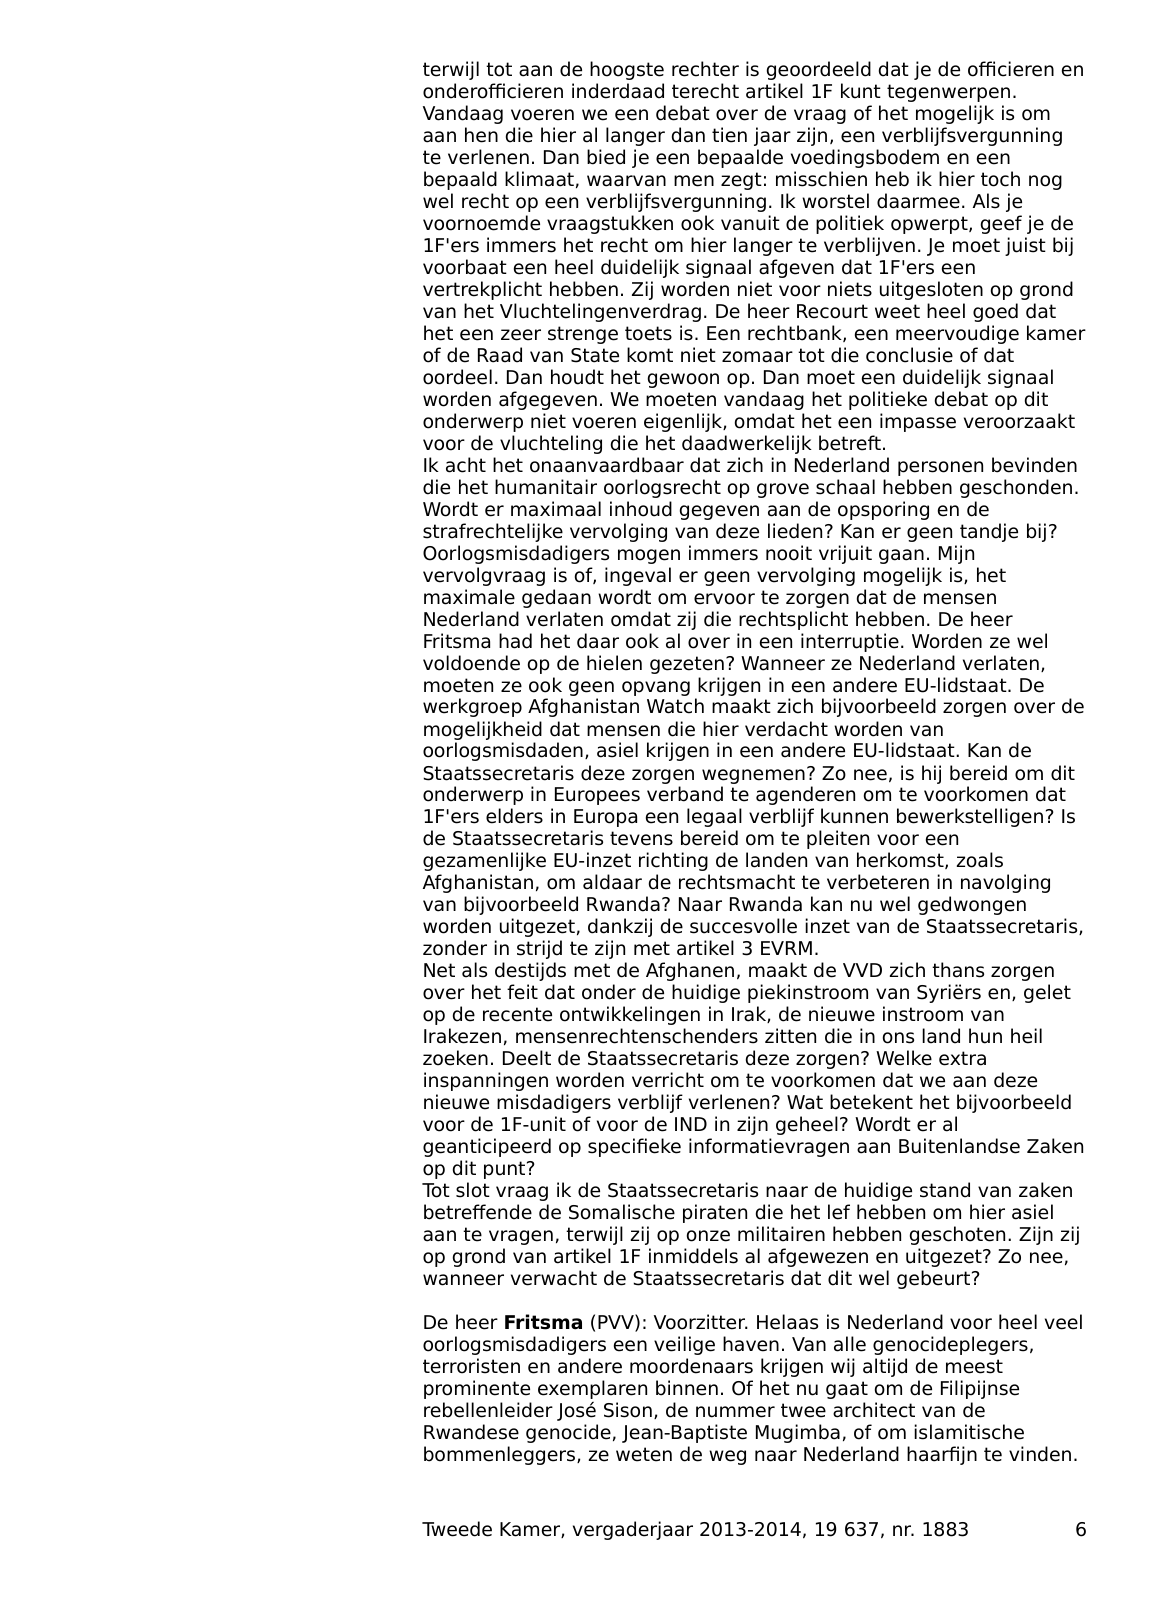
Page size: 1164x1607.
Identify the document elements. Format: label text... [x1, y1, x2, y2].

text Net als destijds met de Afghanen, maakt de VVD zich thans zorgen over het feit dat onder de huidige piekinstroom van Syriërs en, gelet op de recente ontwikkelingen in Irak, de nieuwe instroom van Irakezen, mensenrechtenschenders zitten die in ons land hun heil zoeken. Deelt de Staatssecretaris deze zorgen? Welke extra inspanningen worden verricht om te voorkomen dat we aan deze nieuwe misdadigers verblijf verlenen? Wat betekent het bijvoorbeeld voor de 1F-unit of voor de IND in zijn geheel? Wordt er al geanticipeerd op specifieke informatievragen aan Buitenlandse Zaken op dit punt? [422, 960, 1087, 1180]
text De heer Fritsma (PVV): Voorzitter. Helaas is Nederland voor heel veel oorlogsmisdadigers een veilige haven. Van alle genocideplegers, terroristen en andere moordenaars krijgen wij altijd de meest prominente exemplaren binnen. Of het nu gaat om de Filipijnse rebellenleider José Sison, de nummer twee architect van de Rwandese genocide, Jean-Baptiste Mugimba, of om islamitische bommenleggers, ze weten de weg naar Nederland haarfijn te vinden. [422, 1312, 1087, 1466]
text Tot slot vraag ik de Staatssecretaris naar de huidige stand van zaken betreffende de Somalische piraten die het lef hebben om hier asiel aan te vragen, terwijl zij op onze militairen hebben geschoten. Zijn zij op grond van artikel 1F inmiddels al afgewezen en uitgezet? Zo nee, wanneer verwacht de Staatssecretaris dat dit wel gebeurt? [422, 1180, 1087, 1290]
text terwijl tot aan de hoogste rechter is geoordeeld dat je de officieren en onderofficieren inderdaad terecht artikel 1F kunt tegenwerpen. Vandaag voeren we een debat over de vraag of het mogelijk is om aan hen die hier al langer dan tien jaar zijn, een verblijfsvergunning te verlenen. Dan bied je een bepaalde voedingsbodem en een bepaald klimaat, waarvan men zegt: misschien heb ik hier toch nog wel recht op een verblijfsvergunning. Ik worstel daarmee. Als je voornoemde vraagstukken ook vanuit de politiek opwerpt, geef je de 1F'ers immers het recht om hier langer te verblijven. Je moet juist bij voorbaat een heel duidelijk signaal afgeven dat 1F'ers een vertrekplicht hebben. Zij worden niet voor niets uitgesloten op grond van het Vluchtelingenverdrag. De heer Recourt weet heel goed dat het een zeer strenge toets is. Een rechtbank, een meervoudige kamer of de Raad van State komt niet zomaar tot die conclusie of dat oordeel. Dan houdt het gewoon op. Dan moet een duidelijk signaal worden afgegeven. We moeten vandaag het politieke debat op dit onderwerp niet voeren eigenlijk, omdat het een impasse veroorzaakt voor de vluchteling die het daadwerkelijk betreft. [422, 59, 1087, 455]
text Ik acht het onaanvaardbaar dat zich in Nederland personen bevinden die het humanitair oorlogsrecht op grove schaal hebben geschonden. Wordt er maximaal inhoud gegeven aan de opsporing en de strafrechtelijke vervolging van deze lieden? Kan er geen tandje bij? Oorlogsmisdadigers mogen immers nooit vrijuit gaan. Mijn vervolgvraag is of, ingeval er geen vervolging mogelijk is, het maximale gedaan wordt om ervoor te zorgen dat de mensen Nederland verlaten omdat zij die rechtsplicht hebben. De heer Fritsma had het daar ook al over in een interruptie. Worden ze wel voldoende op de hielen gezeten? Wanneer ze Nederland verlaten, moeten ze ook geen opvang krijgen in een andere EU-lidstaat. De werkgroep Afghanistan Watch maakt zich bijvoorbeeld zorgen over de mogelijkheid dat mensen die hier verdacht worden van oorlogsmisdaden, asiel krijgen in een andere EU-lidstaat. Kan de Staatssecretaris deze zorgen wegnemen? Zo nee, is hij bereid om dit onderwerp in Europees verband te agenderen om te voorkomen dat 1F'ers elders in Europa een legaal verblijf kunnen bewerkstelligen? Is de Staatssecretaris tevens bereid om te pleiten voor een gezamenlijke EU-inzet richting de landen van herkomst, zoals Afghanistan, om aldaar de rechtsmacht te verbeteren in navolging van bijvoorbeeld Rwanda? Naar Rwanda kan nu wel gedwongen worden uitgezet, dankzij de succesvolle inzet van de Staatssecretaris, zonder in strijd te zijn met artikel 3 EVRM. [422, 455, 1087, 960]
